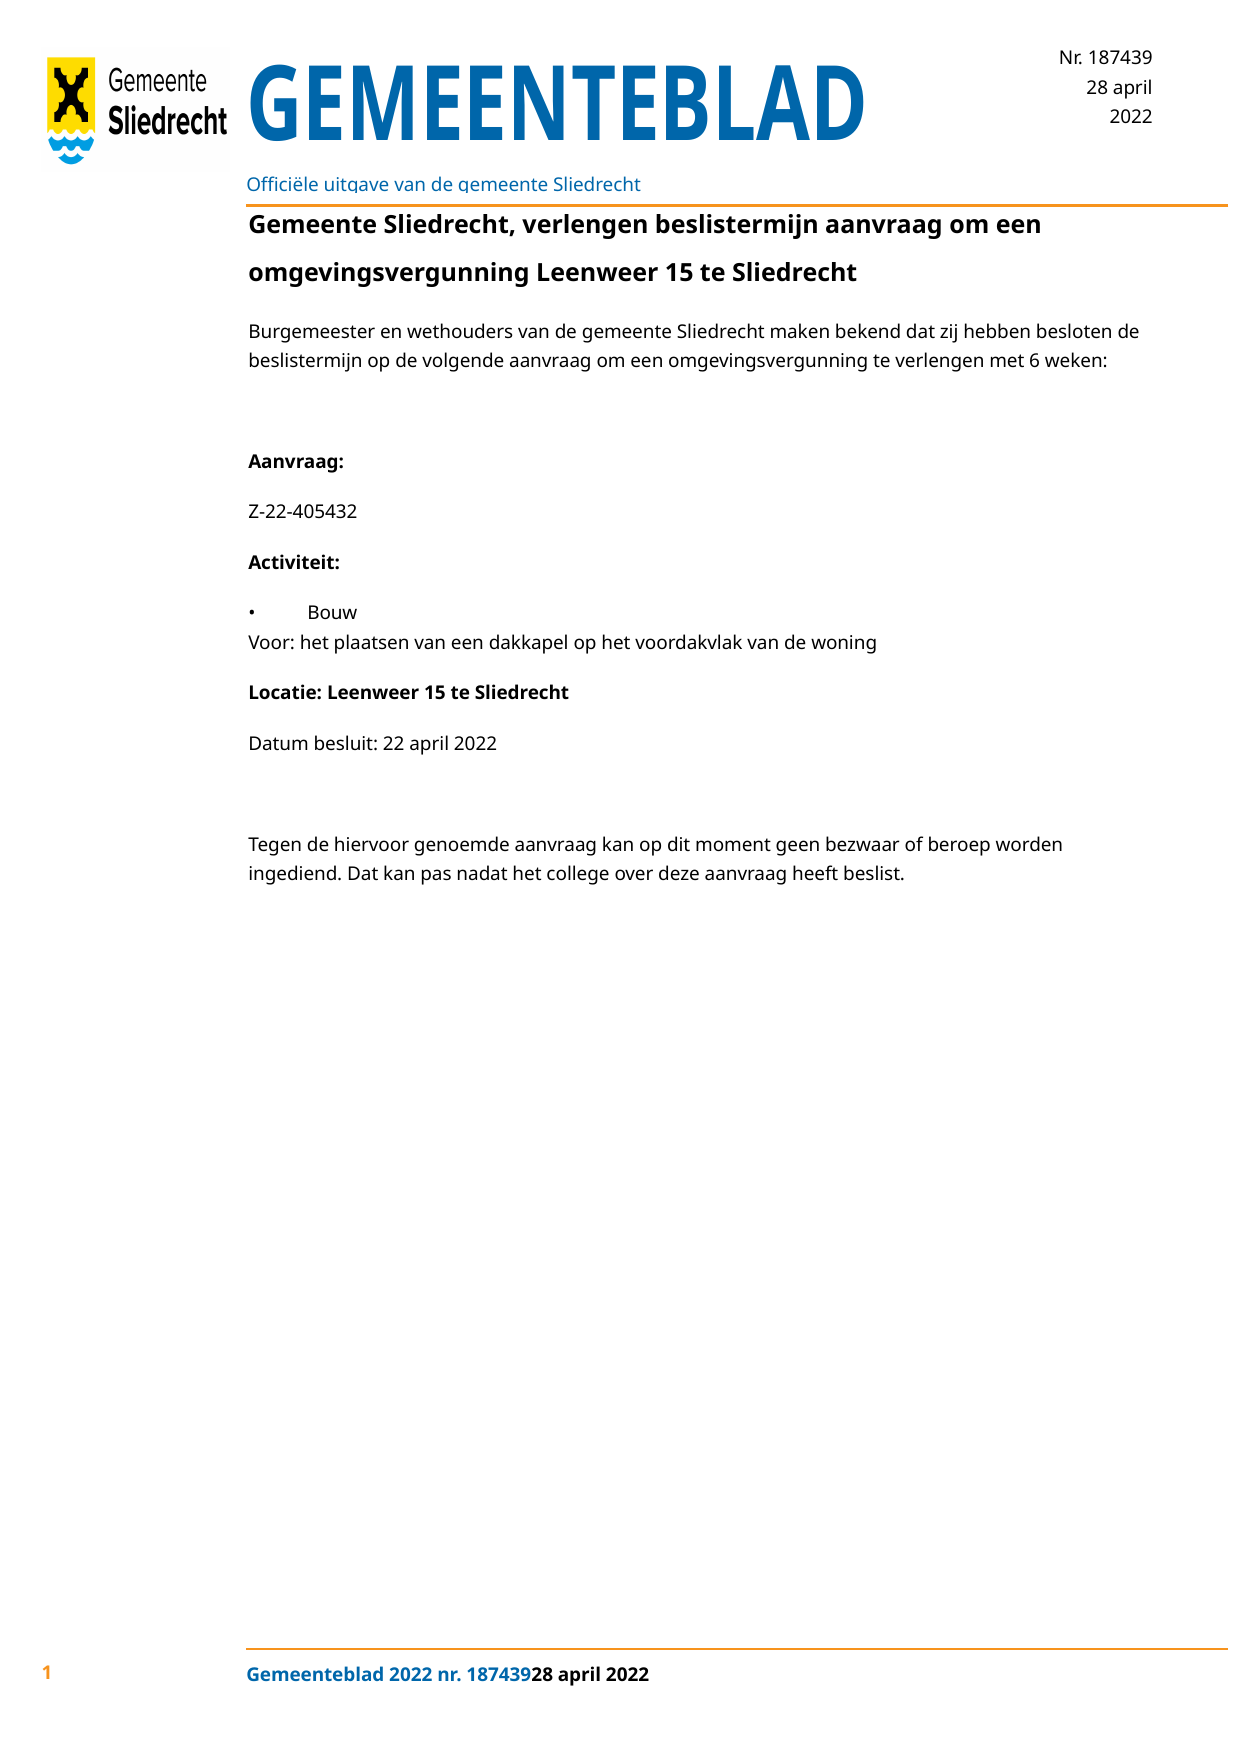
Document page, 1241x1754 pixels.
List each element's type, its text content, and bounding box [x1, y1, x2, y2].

text Locatie: Leenweer 15 te Sliedrecht [248, 679, 1152, 705]
list Bouw [248, 599, 1152, 625]
text Gemeente Sliedrecht, verlengen beslistermijn aanvraag om een omgevingsvergunning Leenweer 15 te Sliedrecht [248, 207, 1152, 288]
text Datum besluit: 22 april 2022 [248, 730, 1152, 756]
text Burgemeester en wethouders van de gemeente Sliedrecht maken bekend dat zij hebben besloten de beslistermijn op de volgende aanvraag om een omgevingsvergunning te verlengen met 6 weken: [248, 318, 1152, 373]
text Tegen de hiervoor genoemde aanvraag kan op dit moment geen bezwaar of beroep worden ingediend. Dat kan pas nadat het college over deze aanvraag heeft beslist. [248, 831, 1152, 886]
picture [41, 47, 231, 172]
text Activiteit: [248, 549, 1152, 575]
text Aanvraag: [248, 448, 1152, 474]
text Voor: het plaatsen van een dakkapel op het voordakvlak van de woning [248, 629, 1152, 655]
text Z-22-405432 [248, 499, 1152, 524]
